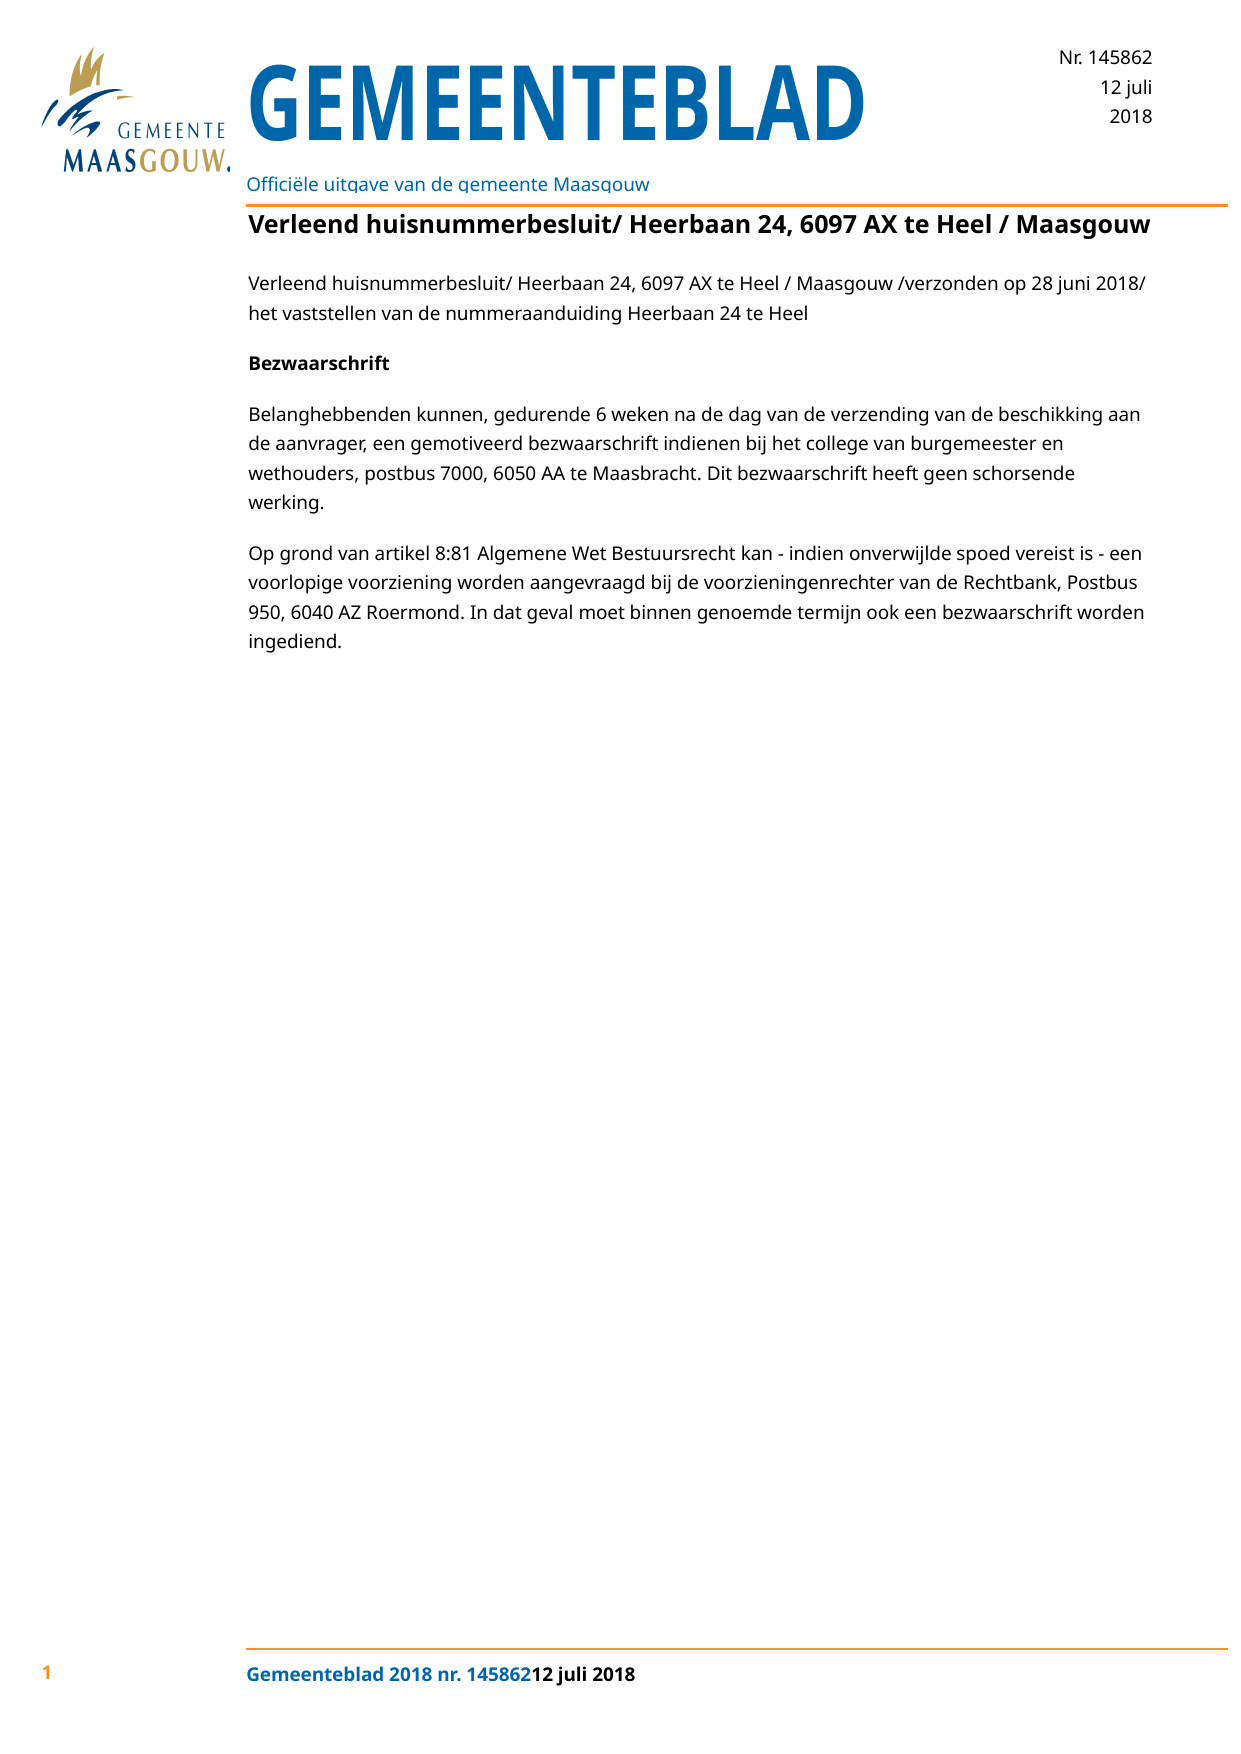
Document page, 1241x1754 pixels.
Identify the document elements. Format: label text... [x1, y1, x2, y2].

picture [41, 47, 231, 172]
text Verleend huisnummerbesluit/ Heerbaan 24, 6097 AX te Heel / Maasgouw [248, 207, 1152, 241]
text Op grond van artikel 8:81 Algemene Wet Bestuursrecht kan - indien onverwijlde spoed vereist is - een voorlopige voorziening worden aangevraagd bij de voorzieningenrechter van de Rechtbank, Postbus 950, 6040 AZ Roermond. In dat geval moet binnen genoemde termijn ook een bezwaarschrift worden ingediend. [248, 540, 1152, 654]
text Bezwaarschrift [248, 350, 1152, 376]
text Belanghebbenden kunnen, gedurende 6 weken na de dag van de verzending van de beschikking aan de aanvrager, een gemotiveerd bezwaarschrift indienen bij het college van burgemeester en wethouders, postbus 7000, 6050 AA te Maasbracht. Dit bezwaarschrift heeft geen schorsende werking. [248, 401, 1152, 515]
text Verleend huisnummerbesluit/ Heerbaan 24, 6097 AX te Heel / Maasgouw /verzonden op 28 juni 2018/ het vaststellen van de nummeraanduiding Heerbaan 24 te Heel [248, 270, 1152, 326]
